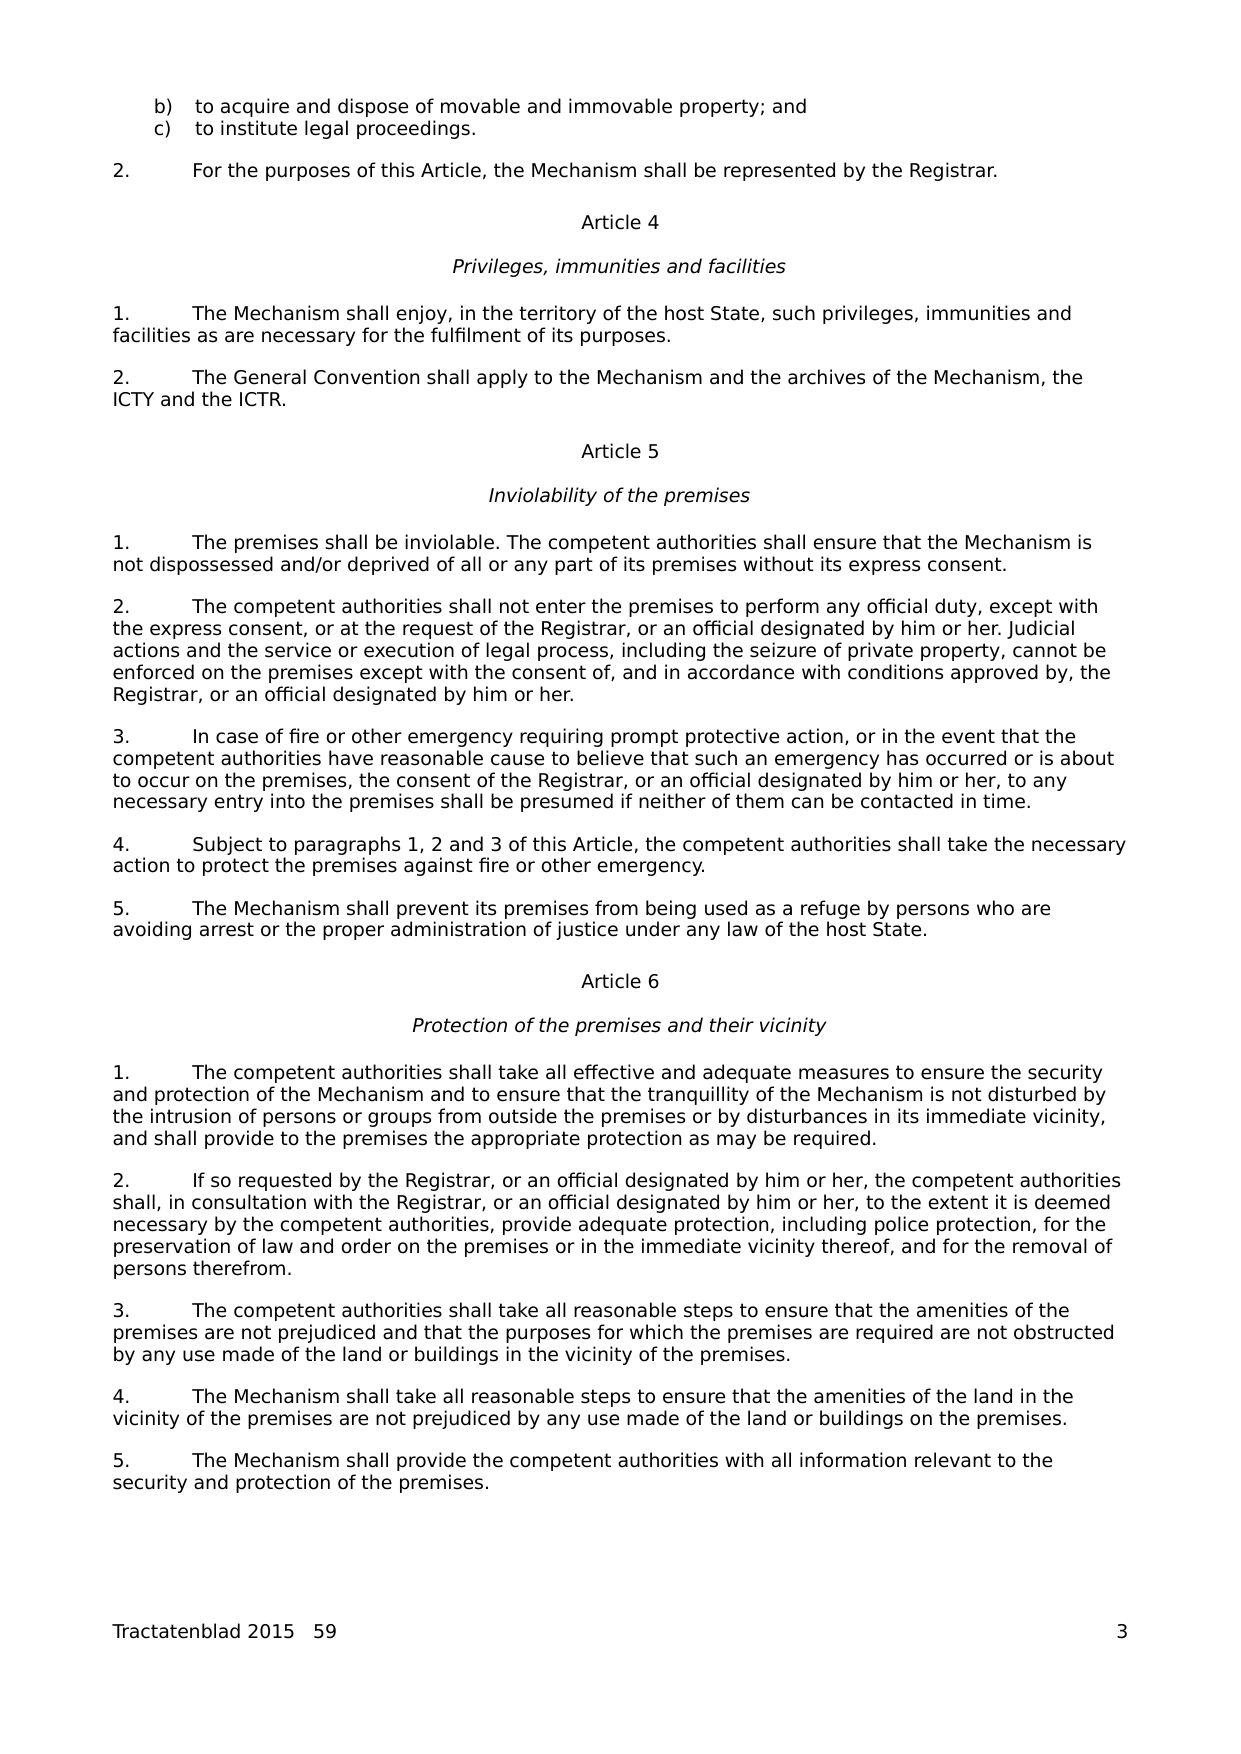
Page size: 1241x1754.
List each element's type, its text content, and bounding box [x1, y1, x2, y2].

text 2. For the purposes of this Article, the Mechanism shall be represented by the Registrar. [112, 160, 1128, 182]
text 5. The Mechanism shall provide the competent authorities with all information relevant to the security and protection of the premises. [112, 1450, 1128, 1494]
text 2. The competent authorities shall not enter the premises to perform any official duty, except with the express consent, or at the request of the Registrar, or an official designated by him or her. Judicial actions and the service or execution of legal process, including the seizure of private property, cannot be enforced on the premises except with the consent of, and in accordance with conditions approved by, the Registrar, or an official designated by him or her. [112, 596, 1128, 706]
text c) to institute legal proceedings. [153, 118, 1128, 140]
subtitle Article 4 Privileges, immunities and facilities [112, 212, 1128, 278]
text 2. The General Convention shall apply to the Mechanism and the archives of the Mechanism, the ICTY and the ICTR. [112, 367, 1128, 411]
text 1. The competent authorities shall take all effective and adequate measures to ensure the security and protection of the Mechanism and to ensure that the tranquillity of the Mechanism is not disturbed by the intrusion of persons or groups from outside the premises or by disturbances in its immediate vicinity, and shall provide to the premises the appropriate protection as may be required. [112, 1062, 1128, 1150]
text 3. The competent authorities shall take all reasonable steps to ensure that the amenities of the premises are not prejudiced and that the purposes for which the premises are required are not obstructed by any use made of the land or buildings in the vicinity of the premises. [112, 1300, 1128, 1366]
text 2. If so requested by the Registrar, or an official designated by him or her, the competent authorities shall, in consultation with the Registrar, or an official designated by him or her, to the extent it is deemed necessary by the competent authorities, provide adequate protection, including police protection, for the preservation of law and order on the premises or in the immediate vicinity thereof, and for the removal of persons therefrom. [112, 1170, 1128, 1280]
text 1. The premises shall be inviolable. The competent authorities shall ensure that the Mechanism is not dispossessed and/or deprived of all or any part of its premises without its express consent. [112, 532, 1128, 576]
text 1. The Mechanism shall enjoy, in the territory of the host State, such privileges, immunities and facilities as are necessary for the fulfilment of its purposes. [112, 303, 1128, 347]
text 4. The Mechanism shall take all reasonable steps to ensure that the amenities of the land in the vicinity of the premises are not prejudiced by any use made of the land or buildings on the premises. [112, 1386, 1128, 1430]
text 3. In case of fire or other emergency requiring prompt protective action, or in the event that the competent authorities have reasonable cause to believe that such an emergency has occurred or is about to occur on the premises, the consent of the Registrar, or an official designated by him or her, to any necessary entry into the premises shall be presumed if neither of them can be contacted in time. [112, 726, 1128, 813]
subtitle Article 6 Protection of the premises and their vicinity [112, 971, 1128, 1037]
subtitle Article 5 Inviolability of the premises [112, 441, 1128, 507]
text b) to acquire and dispose of movable and immovable property; and [153, 96, 1128, 118]
text 4. Subject to paragraphs 1, 2 and 3 of this Article, the competent authorities shall take the necessary action to protect the premises against fire or other emergency. [112, 833, 1128, 877]
text 5. The Mechanism shall prevent its premises from being used as a refuge by persons who are avoiding arrest or the proper administration of justice under any law of the host State. [112, 897, 1128, 941]
